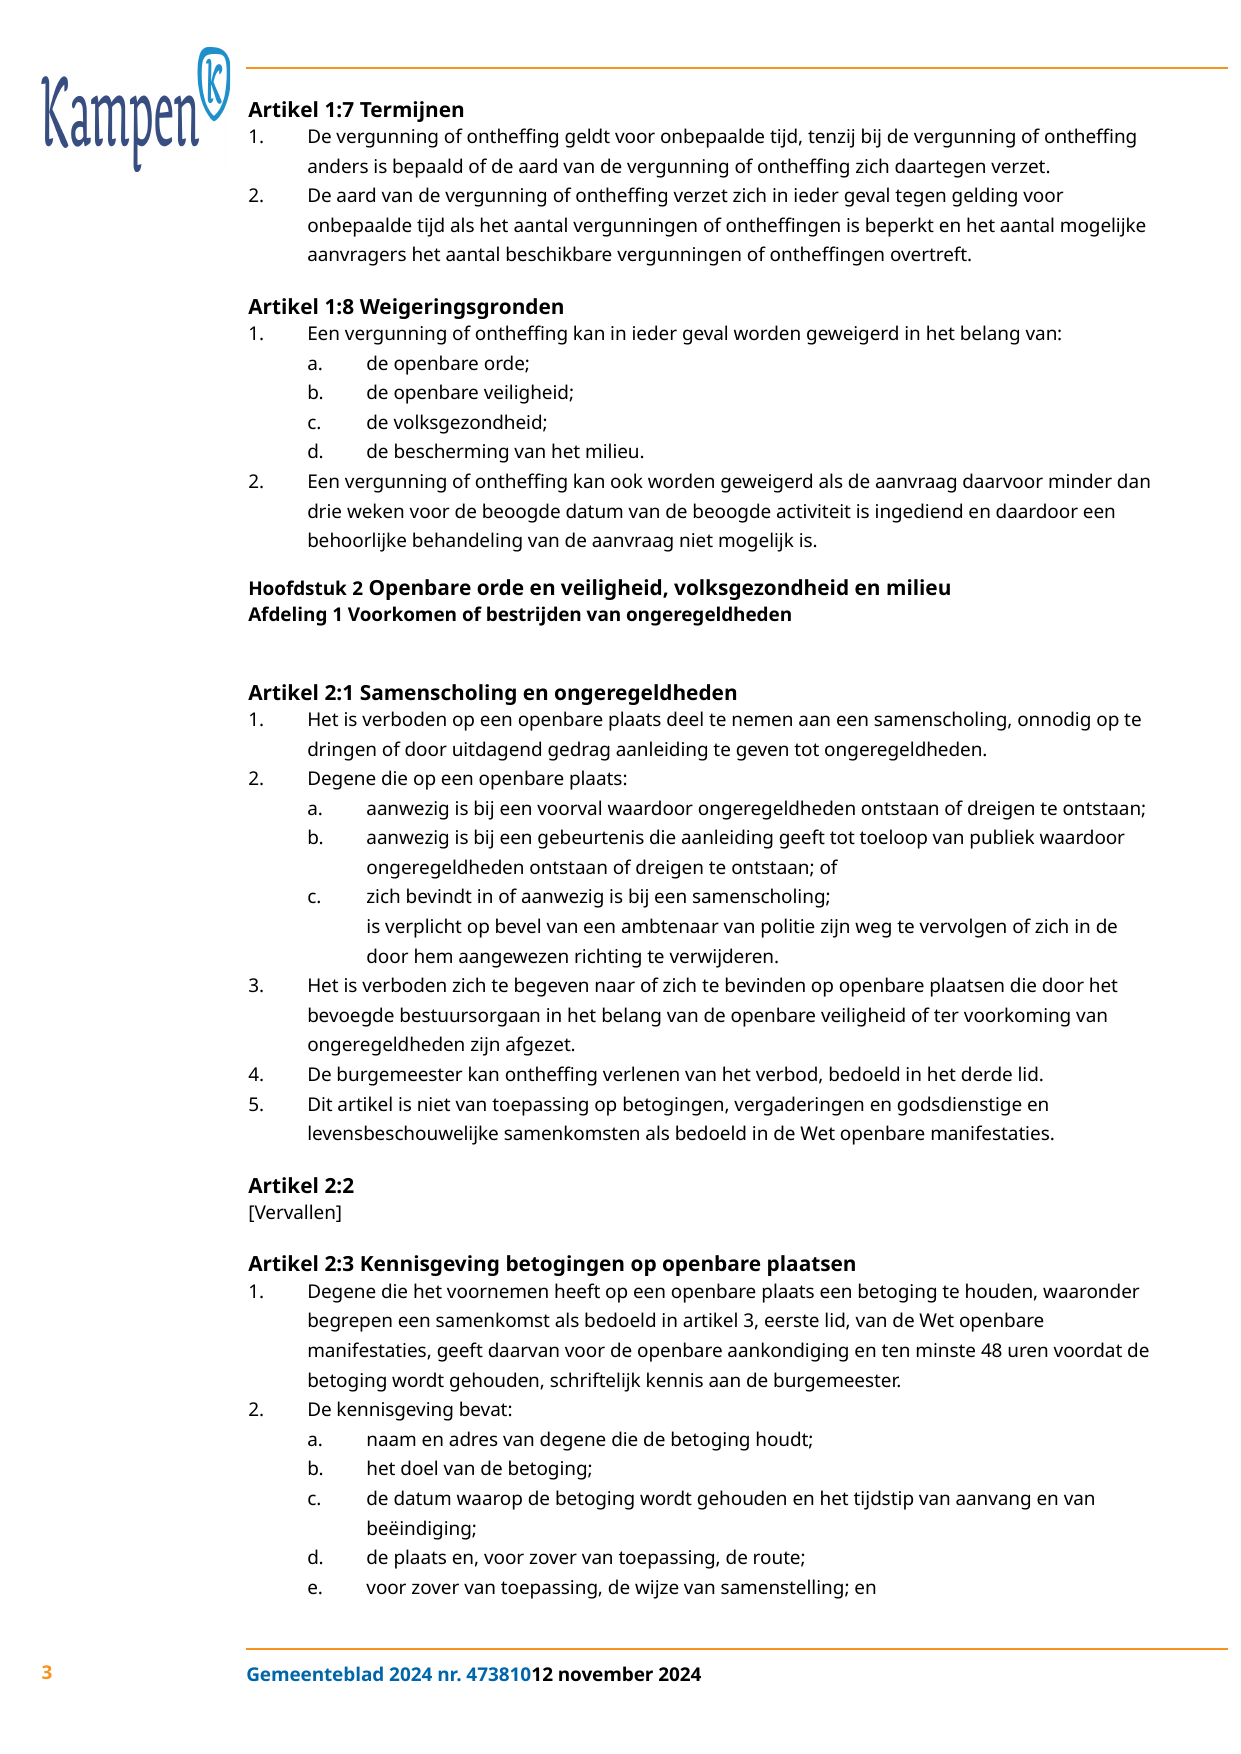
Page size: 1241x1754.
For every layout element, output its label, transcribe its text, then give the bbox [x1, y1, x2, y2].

list Degene die het voornemen heeft op een openbare plaats een betoging te houden, waaronder begrepen een samenkomst als bedoeld in artikel 3, eerste lid, van de Wet openbare manifestaties, geeft daarvan voor de openbare aankondiging en ten minste 48 uren voordat de betoging wordt gehouden, schriftelijk kennis aan de burgemeester. [248, 1278, 1152, 1392]
picture [41, 47, 231, 172]
list is verplicht op bevel van een ambtenaar van politie zijn weg te vervolgen of zich in de door hem aangewezen richting te verwijderen. [307, 913, 1152, 968]
text Artikel 2:1 Samenscholing en ongeregeldheden [248, 678, 1152, 706]
text Artikel 1:8 Weigeringsgronden [248, 292, 1152, 320]
list aanwezig is bij een gebeurtenis die aanleiding geeft tot toeloop van publiek waardoor ongeregeldheden ontstaan of dreigen te ontstaan; of [307, 824, 1152, 880]
list Een vergunning of ontheffing kan ook worden geweigerd als de aanvraag daarvoor minder dan drie weken voor de beoogde datum van de beoogde activiteit is ingediend en daardoor een behoorlijke behandeling van de aanvraag niet mogelijk is. [248, 468, 1152, 553]
text [Vervallen] [248, 1199, 1152, 1225]
list de plaats en, voor zover van toepassing, de route; [307, 1544, 1152, 1570]
text Artikel 2:2 [248, 1171, 1152, 1199]
text Afdeling 1 Voorkomen of bestrijden van ongeregeldheden [248, 602, 1152, 627]
text Hoofdstuk 2 Openbare orde en veiligheid, volksgezondheid en milieu [248, 573, 1152, 602]
list De burgemeester kan ontheffing verlenen van het verbod, bedoeld in het derde lid. [248, 1061, 1152, 1087]
list Een vergunning of ontheffing kan in ieder geval worden geweigerd in het belang van: [248, 320, 1152, 346]
list de datum waarop de betoging wordt gehouden en het tijdstip van aanvang en van beëindiging; [307, 1485, 1152, 1540]
list Degene die op een openbare plaats: [248, 765, 1152, 791]
list De kennisgeving bevat: [248, 1396, 1152, 1422]
list aanwezig is bij een voorval waardoor ongeregeldheden ontstaan of dreigen te ontstaan; [307, 795, 1152, 821]
list de bescherming van het milieu. [307, 439, 1152, 464]
list de openbare veiligheid; [307, 379, 1152, 405]
list de volksgezondheid; [307, 409, 1152, 435]
list naam en adres van degene die de betoging houdt; [307, 1426, 1152, 1452]
list De vergunning of ontheffing geldt voor onbepaalde tijd, tenzij bij de vergunning of ontheffing anders is bepaald of de aard van de vergunning of ontheffing zich daartegen verzet. [248, 123, 1152, 178]
list Dit artikel is niet van toepassing op betogingen, vergaderingen en godsdienstige en levensbeschouwelijke samenkomsten als bedoeld in de Wet openbare manifestaties. [248, 1091, 1152, 1146]
list het doel van de betoging; [307, 1456, 1152, 1481]
list De aard van de vergunning of ontheffing verzet zich in ieder geval tegen gelding voor onbepaalde tijd als het aantal vergunningen of ontheffingen is beperkt en het aantal mogelijke aanvragers het aantal beschikbare vergunningen of ontheffingen overtreft. [248, 182, 1152, 267]
text Artikel 1:7 Termijnen [248, 95, 1152, 123]
list Het is verboden op een openbare plaats deel te nemen aan een samenscholing, onnodig op te dringen of door uitdagend gedrag aanleiding te geven tot ongeregeldheden. [248, 706, 1152, 761]
list zich bevindt in of aanwezig is bij een samenscholing; [307, 884, 1152, 909]
list voor zover van toepassing, de wijze van samenstelling; en [307, 1574, 1152, 1599]
list de openbare orde; [307, 350, 1152, 376]
list Het is verboden zich te begeven naar of zich te bevinden op openbare plaatsen die door het bevoegde bestuursorgaan in het belang van de openbare veiligheid of ter voorkoming van ongeregeldheden zijn afgezet. [248, 972, 1152, 1057]
text Artikel 2:3 Kennisgeving betogingen op openbare plaatsen [248, 1249, 1152, 1278]
